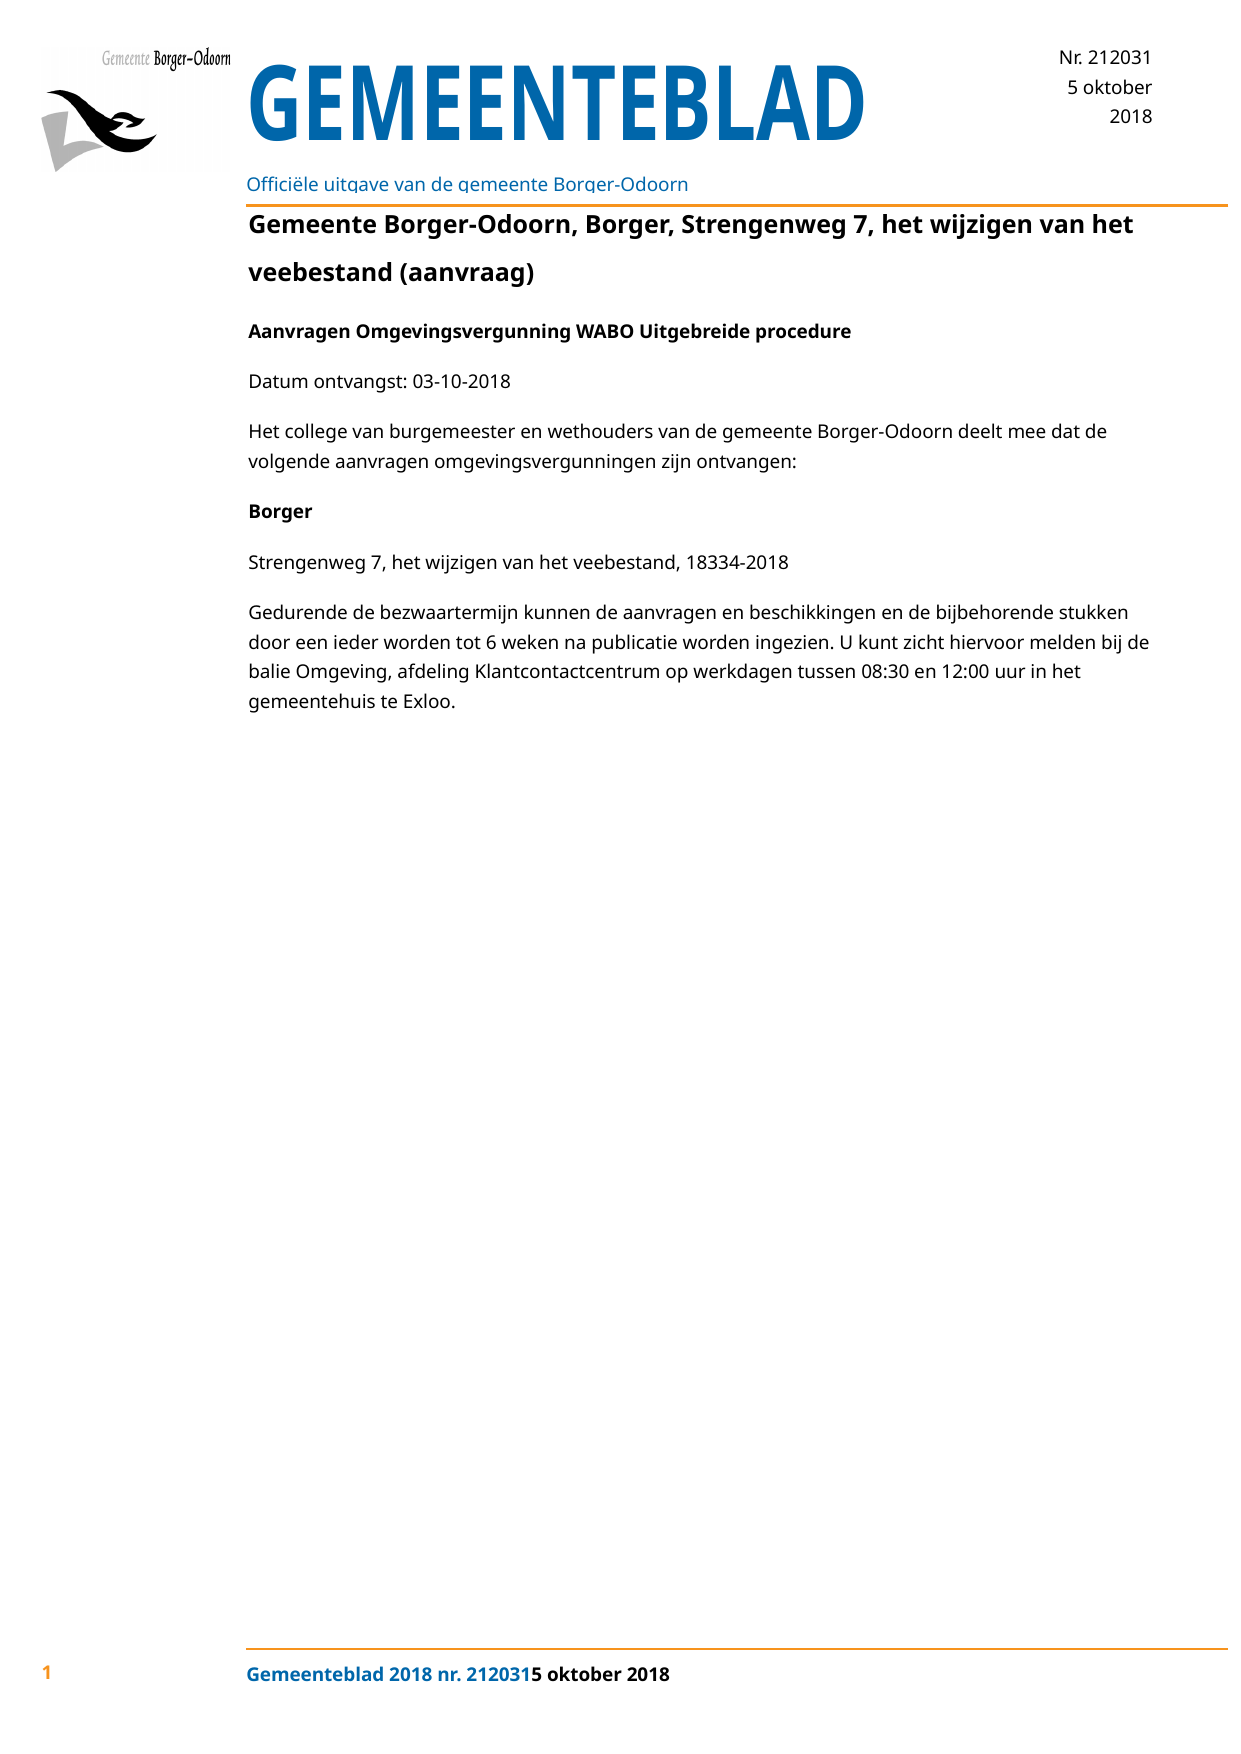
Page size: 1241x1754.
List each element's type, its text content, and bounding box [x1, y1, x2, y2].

text Het college van burgemeester en wethouders van de gemeente Borger-Odoorn deelt mee dat de volgende aanvragen omgevingsvergunningen zijn ontvangen: [248, 419, 1152, 474]
picture [41, 47, 231, 172]
text Borger [248, 499, 1152, 524]
text Strengenweg 7, het wijzigen van het veebestand, 18334-2018 [248, 549, 1152, 575]
text Aanvragen Omgevingsvergunning WABO Uitgebreide procedure [248, 318, 1152, 344]
text Datum ontvangst: 03-10-2018 [248, 368, 1152, 394]
text Gedurende de bezwaartermijn kunnen de aanvragen en beschikkingen en de bijbehorende stukken door een ieder worden tot 6 weken na publicatie worden ingezien. U kunt zicht hiervoor melden bij de balie Omgeving, afdeling Klantcontactcentrum op werkdagen tussen 08:30 en 12:00 uur in het gemeentehuis te Exloo. [248, 599, 1152, 714]
text Gemeente Borger-Odoorn, Borger, Strengenweg 7, het wijzigen van het veebestand (aanvraag) [248, 207, 1152, 288]
